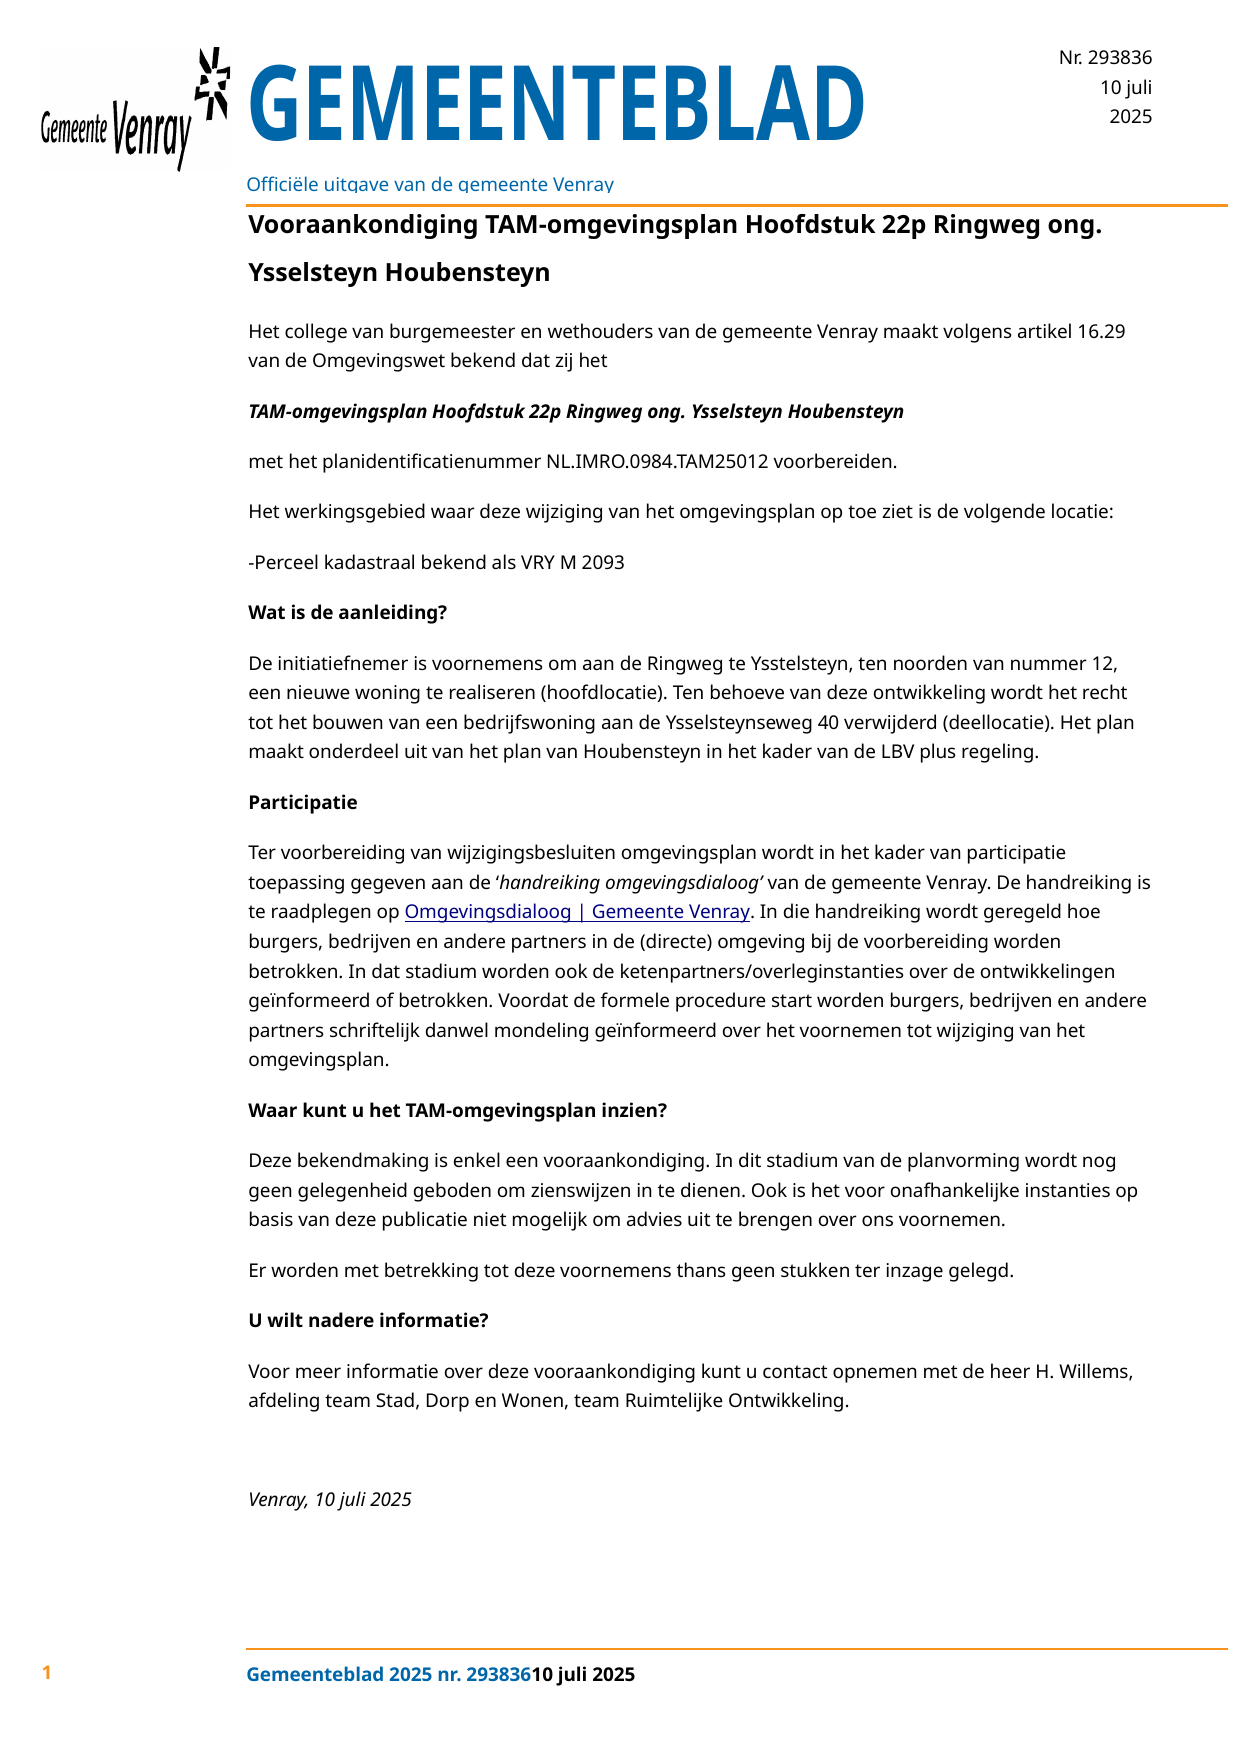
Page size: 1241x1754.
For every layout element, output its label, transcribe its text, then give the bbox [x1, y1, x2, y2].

text Het werkingsgebied waar deze wijziging van het omgevingsplan op toe ziet is de volgende locatie: [248, 499, 1152, 524]
text Ter voorbereiding van wijzigingsbesluiten omgevingsplan wordt in het kader van participatie toepassing gegeven aan de ‘handreiking omgevingsdialoog’ van de gemeente Venray. De handreiking is te raadplegen op Omgevingsdialoog | Gemeente Venray. In die handreiking wordt geregeld hoe burgers, bedrijven en andere partners in de (directe) omgeving bij de voorbereiding worden betrokken. In dat stadium worden ook de ketenpartners/overleginstanties over de ontwikkelingen geïnformeerd of betrokken. Voordat de formele procedure start worden burgers, bedrijven en andere partners schriftelijk danwel mondeling geïnformeerd over het voornemen tot wijziging van het omgevingsplan. [248, 839, 1152, 1072]
text Waar kunt u het TAM-omgevingsplan inzien? [248, 1097, 1152, 1123]
text -Perceel kadastraal bekend als VRY M 2093 [248, 549, 1152, 575]
text Er worden met betrekking tot deze voornemens thans geen stukken ter inzage gelegd. [248, 1257, 1152, 1283]
text Wat is de aanleiding? [248, 599, 1152, 625]
text Deze bekendmaking is enkel een vooraankondiging. In dit stadium van de planvorming wordt nog geen gelegenheid geboden om zienswijzen in te dienen. Ook is het voor onafhankelijke instanties op basis van deze publicatie niet mogelijk om advies uit te brengen over ons voornemen. [248, 1147, 1152, 1232]
text De initiatiefnemer is voornemens om aan de Ringweg te Ysstelsteyn, ten noorden van nummer 12, een nieuwe woning te realiseren (hoofdlocatie). Ten behoeve van deze ontwikkeling wordt het recht tot het bouwen van een bedrijfswoning aan de Ysselsteynseweg 40 verwijderd (deellocatie). Het plan maakt onderdeel uit van het plan van Houbensteyn in het kader van de LBV plus regeling. [248, 650, 1152, 764]
text Venray, 10 juli 2025 [248, 1486, 1152, 1511]
text U wilt nadere informatie? [248, 1307, 1152, 1333]
picture [41, 47, 231, 172]
text TAM-omgevingsplan Hoofdstuk 22p Ringweg ong. Ysselsteyn Houbensteyn [248, 398, 1152, 424]
text Voor meer informatie over deze vooraankondiging kunt u contact opnemen met de heer H. Willems, afdeling team Stad, Dorp en Wonen, team Ruimtelijke Ontwikkeling. [248, 1358, 1152, 1413]
text Het college van burgemeester en wethouders van de gemeente Venray maakt volgens artikel 16.29 van de Omgevingswet bekend dat zij het [248, 318, 1152, 373]
text met het planidentificatienummer NL.IMRO.0984.TAM25012 voorbereiden. [248, 448, 1152, 474]
text Vooraankondiging TAM-omgevingsplan Hoofdstuk 22p Ringweg ong. Ysselsteyn Houbensteyn [248, 207, 1152, 288]
text Participatie [248, 789, 1152, 815]
